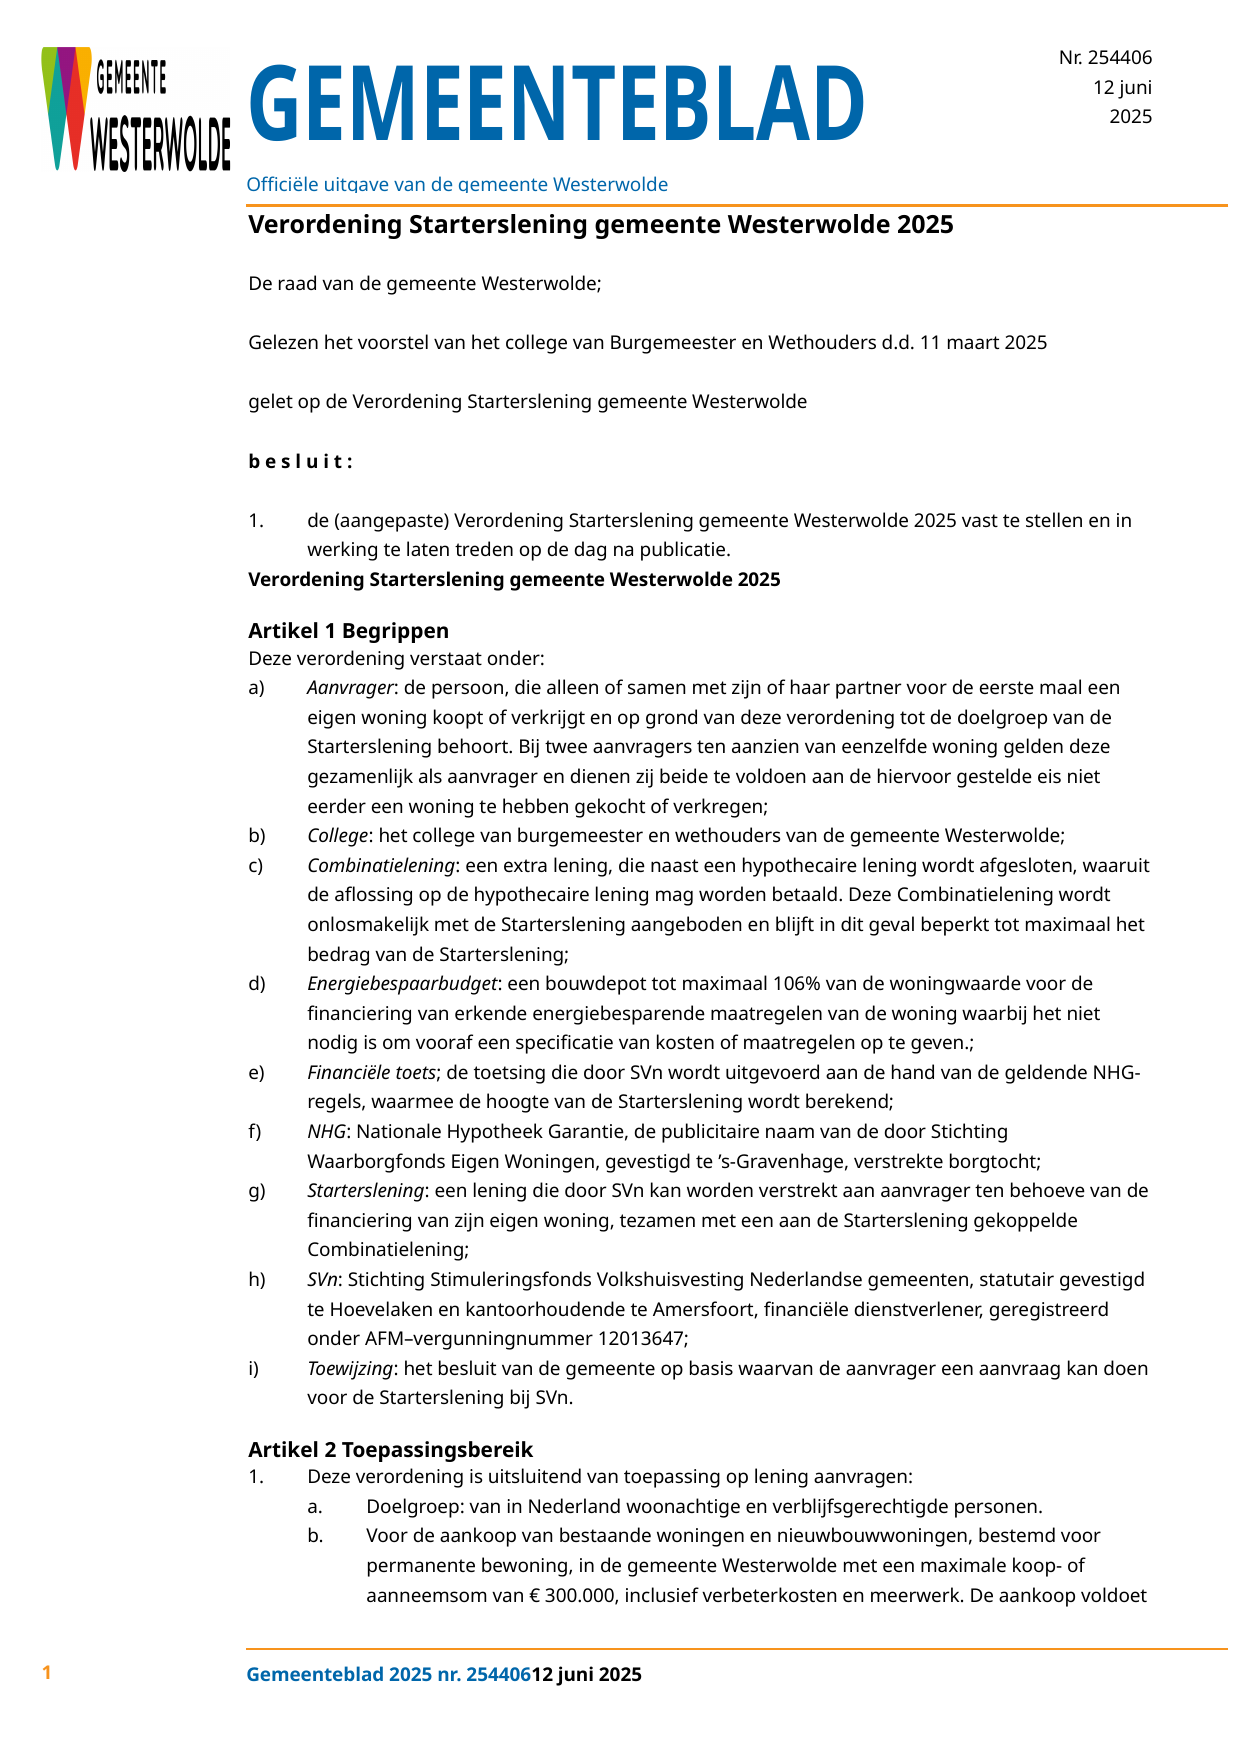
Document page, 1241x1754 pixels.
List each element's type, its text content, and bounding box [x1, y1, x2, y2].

list SVn: Stichting Stimuleringsfonds Volkshuisvesting Nederlandse gemeenten, statutair gevestigd te Hoevelaken en kantoorhoudende te Amersfoort, financiële dienstverlener, geregistreerd onder AFM–vergunningnummer 12013647; [248, 1266, 1152, 1351]
text b e s l u i t : [248, 448, 1152, 473]
list College: het college van burgemeester en wethouders van de gemeente Westerwolde; [248, 822, 1152, 848]
text gelet op de Verordening Starterslening gemeente Westerwolde [248, 389, 1152, 414]
text Deze verordening verstaat onder: [248, 645, 1152, 671]
list Deze verordening is uitsluitend van toepassing op lening aanvragen: [248, 1463, 1152, 1489]
list Toewijzing: het besluit van de gemeente op basis waarvan de aanvrager een aanvraag kan doen voor de Starterslening bij SVn. [248, 1355, 1152, 1410]
picture [41, 47, 231, 172]
list Aanvrager: de persoon, die alleen of samen met zijn of haar partner voor de eerste maal een eigen woning koopt of verkrijgt en op grond van deze verordening tot de doelgroep van de Starterslening behoort. Bij twee aanvragers ten aanzien van eenzelfde woning gelden deze gezamenlijk als aanvrager en dienen zij beide te voldoen aan de hiervoor gestelde eis niet eerder een woning te hebben gekocht of verkregen; [248, 674, 1152, 819]
text Gelezen het voorstel van het college van Burgemeester en Wethouders d.d. 11 maart 2025 [248, 329, 1152, 355]
list Starterslening: een lening die door SVn kan worden verstrekt aan aanvrager ten behoeve van de financiering van zijn eigen woning, tezamen met een aan de Starterslening gekoppelde Combinatielening; [248, 1177, 1152, 1262]
text Artikel 2 Toepassingsbereik [248, 1435, 1152, 1463]
text Verordening Starterslening gemeente Westerwolde 2025 [248, 207, 1152, 241]
list Doelgroep: van in Nederland woonachtige en verblijfsgerechtigde personen. [307, 1493, 1152, 1519]
list Voor de aankoop van bestaande woningen en nieuwbouwwoningen, bestemd voor permanente bewoning, in de gemeente Westerwolde met een maximale koop- of aanneemsom van € 300.000, inclusief verbeterkosten en meerwerk. De aankoop voldoet [307, 1523, 1152, 1607]
list Combinatielening: een extra lening, die naast een hypothecaire lening wordt afgesloten, waaruit de aflossing op de hypothecaire lening mag worden betaald. Deze Combinatielening wordt onlosmakelijk met de Starterslening aangeboden en blijft in dit geval beperkt tot maximaal het bedrag van de Starterslening; [248, 852, 1152, 967]
list Energiebespaarbudget: een bouwdepot tot maximaal 106% van de woningwaarde voor de financiering van erkende energiebesparende maatregelen van de woning waarbij het niet nodig is om vooraf een specificatie van kosten of maatregelen op te geven.; [248, 970, 1152, 1055]
list de (aangepaste) Verordening Starterslening gemeente Westerwolde 2025 vast te stellen en in werking te laten treden op de dag na publicatie. [248, 507, 1152, 562]
list Financiële toets; de toetsing die door SVn wordt uitgevoerd aan de hand van de geldende NHG-regels, waarmee de hoogte van de Starterslening wordt berekend; [248, 1059, 1152, 1114]
text Artikel 1 Begrippen [248, 617, 1152, 645]
text De raad van de gemeente Westerwolde; [248, 270, 1152, 296]
text Verordening Starterslening gemeente Westerwolde 2025 [248, 566, 1152, 592]
list NHG: Nationale Hypotheek Garantie, de publicitaire naam van de door Stichting Waarborgfonds Eigen Woningen, gevestigd te ’s-Gravenhage, verstrekte borgtocht; [248, 1118, 1152, 1174]
